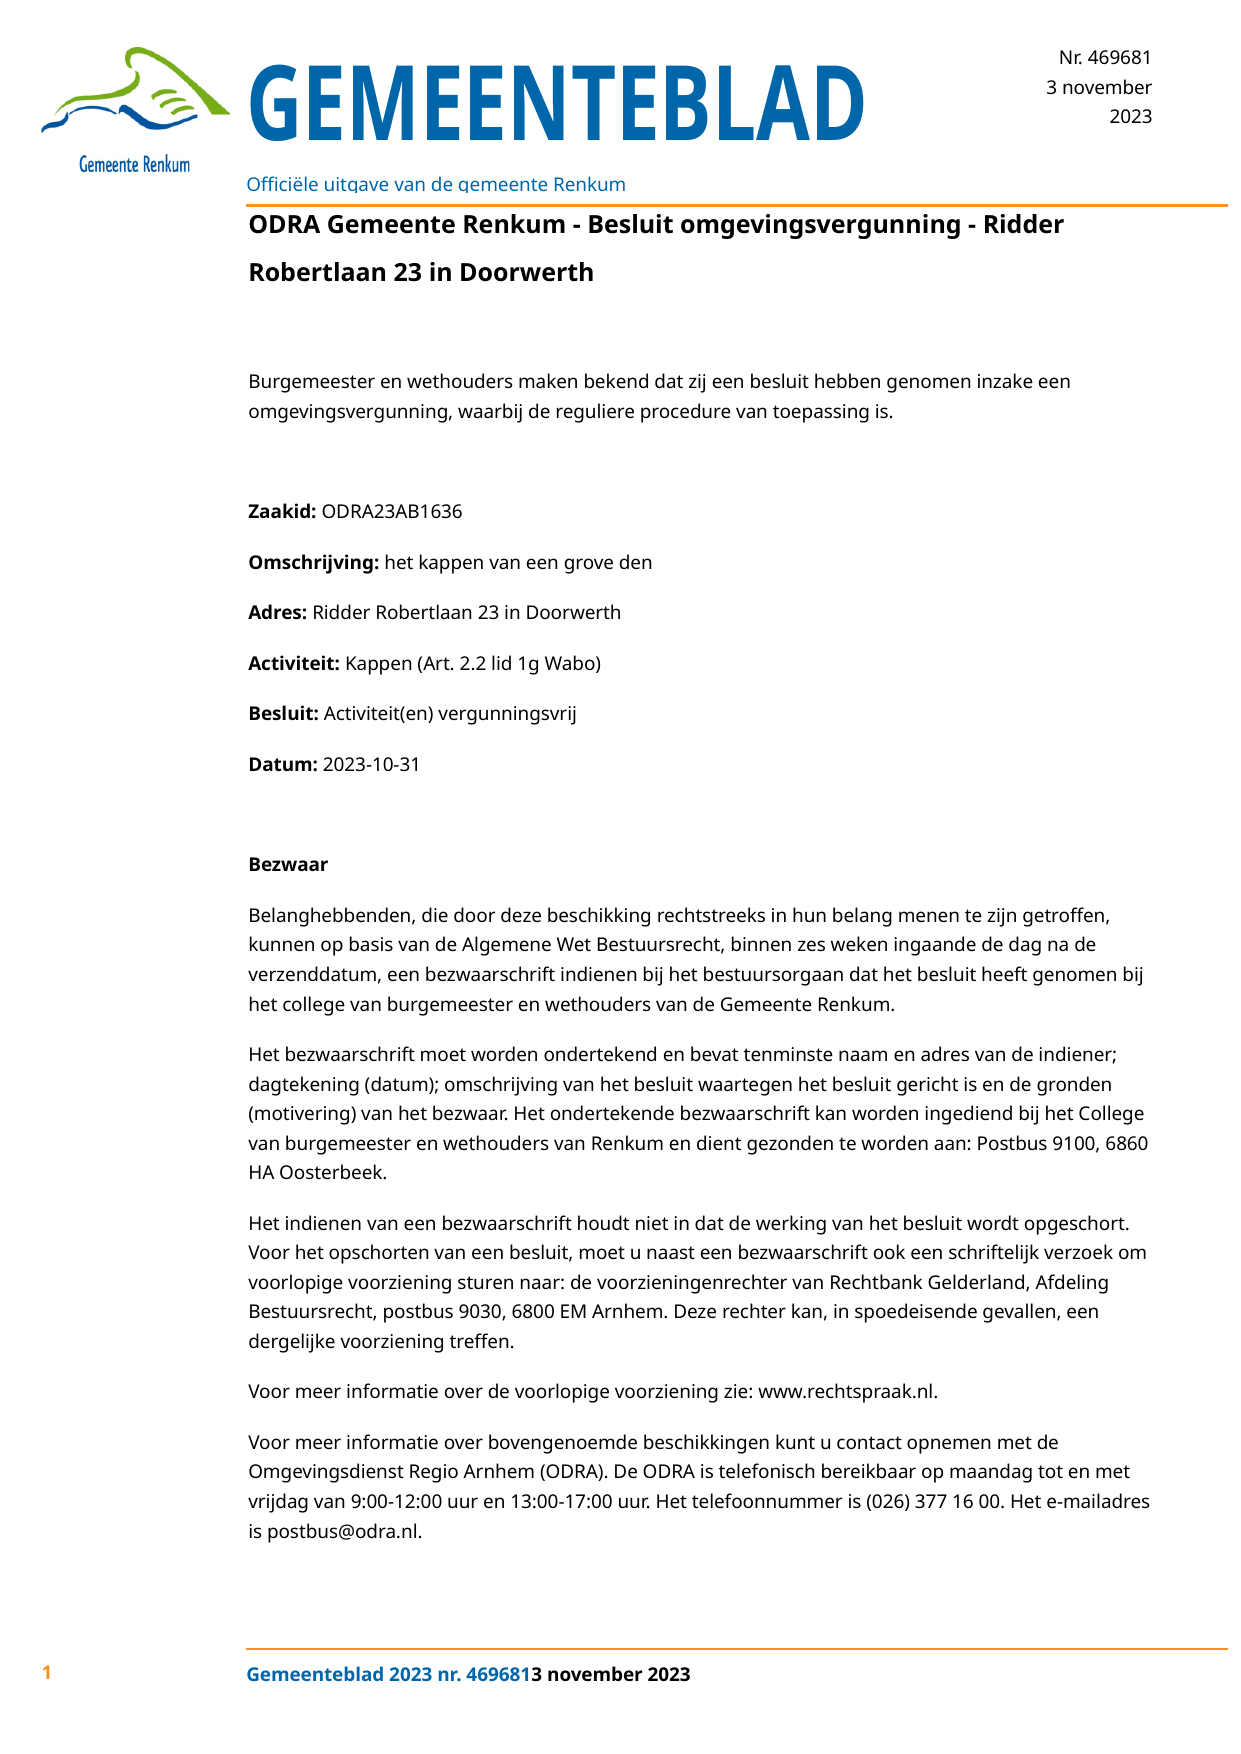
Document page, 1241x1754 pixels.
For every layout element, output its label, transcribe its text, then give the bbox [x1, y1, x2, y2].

text Besluit: Activiteit(en) vergunningsvrij [248, 700, 1152, 726]
text Datum: 2023-10-31 [248, 751, 1152, 777]
picture [41, 47, 231, 172]
text Voor meer informatie over de voorlopige voorziening zie: www.rechtspraak.nl. [248, 1379, 1152, 1404]
text Zaakid: ODRA23AB1636 [248, 499, 1152, 524]
text Bezwaar [248, 852, 1152, 877]
text Voor meer informatie over bovengenoemde beschikkingen kunt u contact opnemen met de Omgevingsdienst Regio Arnhem (ODRA). De ODRA is telefonisch bereikbaar op maandag tot en met vrijdag van 9:00-12:00 uur en 13:00-17:00 uur. Het telefoonnummer is (026) 377 16 00. Het e-mailadres is postbus@odra.nl. [248, 1429, 1152, 1544]
text Belanghebbenden, die door deze beschikking rechtstreeks in hun belang menen te zijn getroffen, kunnen op basis van de Algemene Wet Bestuursrecht, binnen zes weken ingaande de dag na de verzenddatum, een bezwaarschrift indienen bij het bestuursorgaan dat het besluit heeft genomen bij het college van burgemeester en wethouders van de Gemeente Renkum. [248, 902, 1152, 1017]
text Activiteit: Kappen (Art. 2.2 lid 1g Wabo) [248, 650, 1152, 676]
text Het indienen van een bezwaarschrift houdt niet in dat de werking van het besluit wordt opgeschort. Voor het opschorten van een besluit, moet u naast een bezwaarschrift ook een schriftelijk verzoek om voorlopige voorziening sturen naar: de voorzieningenrechter van Rechtbank Gelderland, Afdeling Bestuursrecht, postbus 9030, 6800 EM Arnhem. Deze rechter kan, in spoedeisende gevallen, een dergelijke voorziening treffen. [248, 1210, 1152, 1354]
text ODRA Gemeente Renkum - Besluit omgevingsvergunning - Ridder Robertlaan 23 in Doorwerth [248, 207, 1152, 288]
text Adres: Ridder Robertlaan 23 in Doorwerth [248, 599, 1152, 625]
text Burgemeester en wethouders maken bekend dat zij een besluit hebben genomen inzake een omgevingsvergunning, waarbij de reguliere procedure van toepassing is. [248, 368, 1152, 424]
text Het bezwaarschrift moet worden ondertekend en bevat tenminste naam en adres van de indiener; dagtekening (datum); omschrijving van het besluit waartegen het besluit gericht is en de gronden (motivering) van het bezwaar. Het ondertekende bezwaarschrift kan worden ingediend bij het College van burgemeester en wethouders van Renkum en dient gezonden te worden aan: Postbus 9100, 6860 HA Oosterbeek. [248, 1041, 1152, 1185]
text Omschrijving: het kappen van een grove den [248, 549, 1152, 575]
